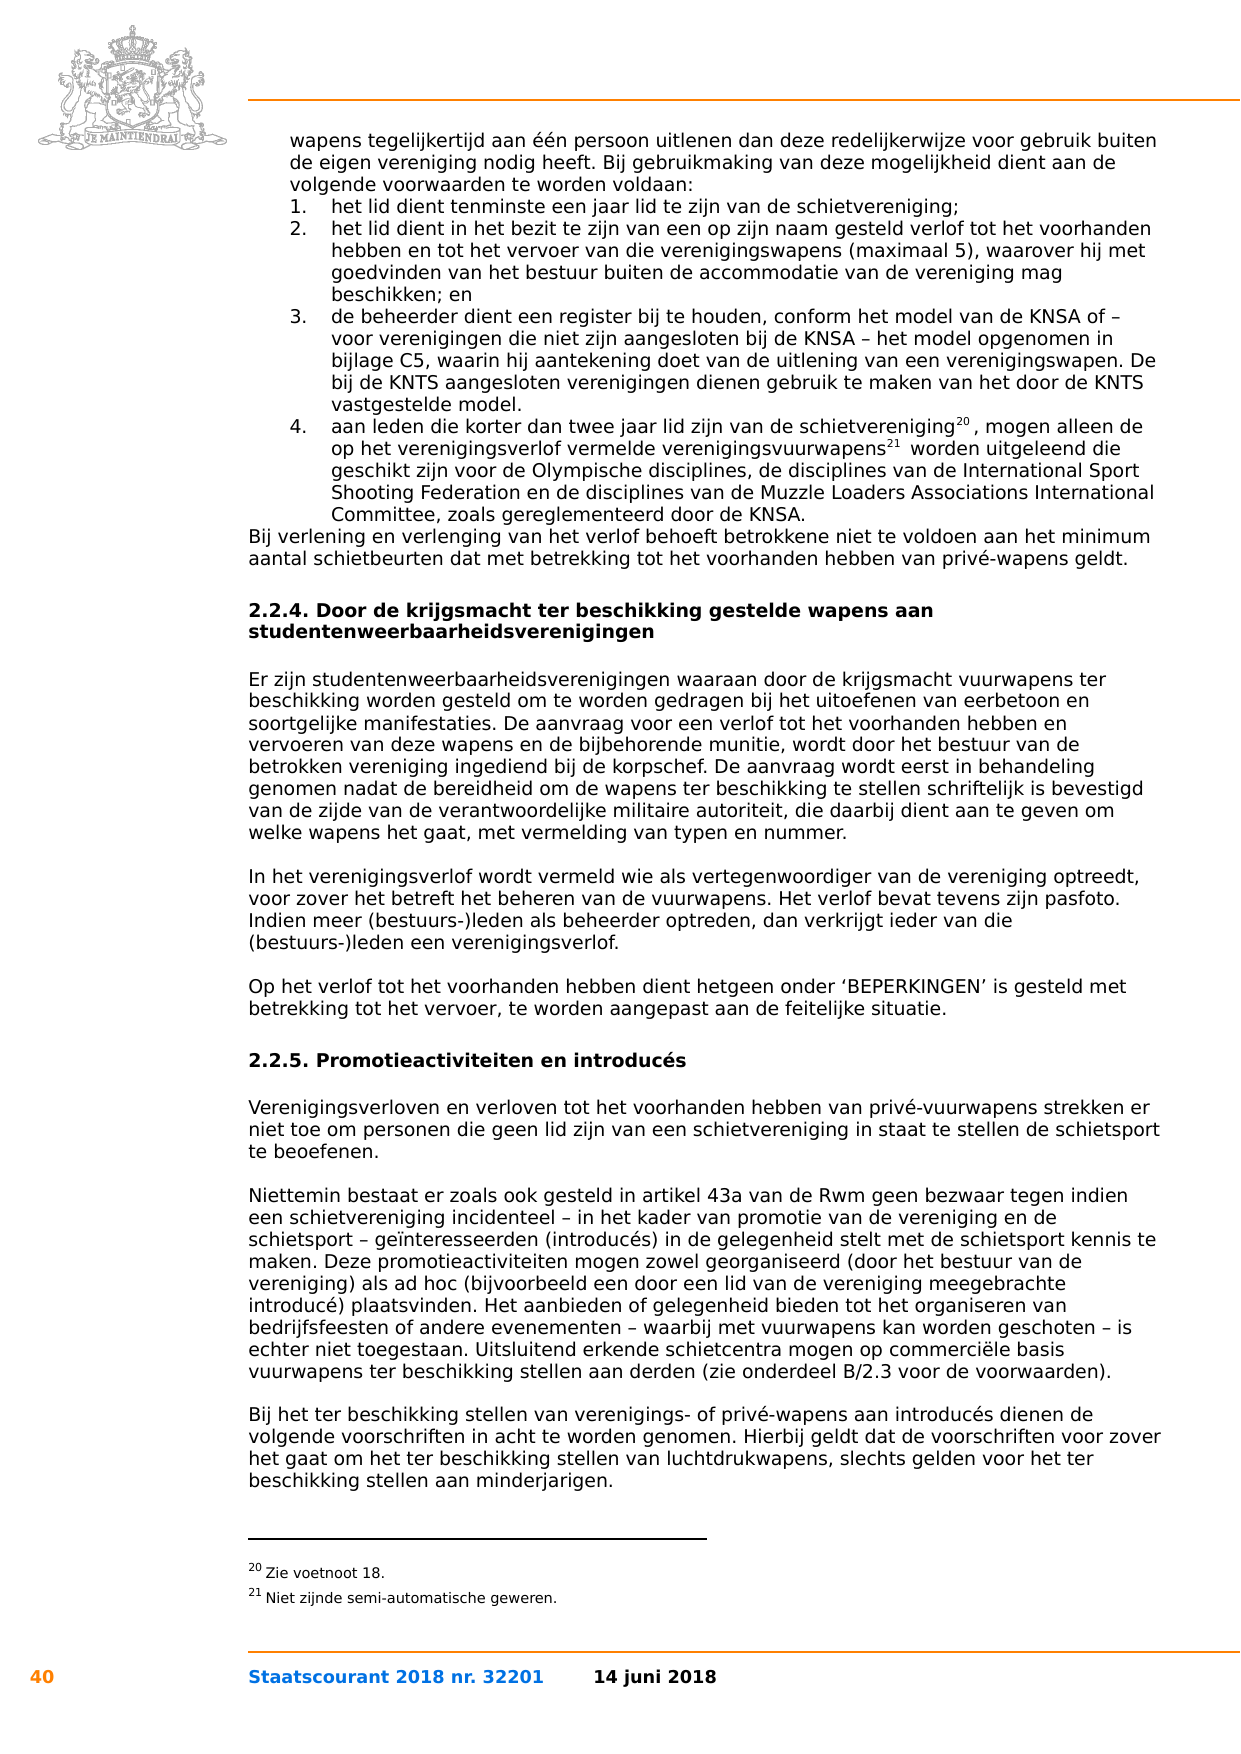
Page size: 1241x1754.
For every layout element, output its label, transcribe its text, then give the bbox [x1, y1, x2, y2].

text Niet zijnde semi-automatische geweren. [248, 1586, 1163, 1608]
text 2. het lid dient in het bezit te zijn van een op zijn naam gesteld verlof tot het voorhanden hebben en tot het vervoer van die verenigingswapens (maximaal 5), waarover hij met goedvinden van het bestuur buiten de accommodatie van de vereniging mag beschikken; en [289, 218, 1163, 306]
text 1. het lid dient tenminste een jaar lid te zijn van de schietvereniging; [289, 196, 1163, 218]
text Zie voetnoot 18. [248, 1561, 1163, 1583]
text Er zijn studentenweerbaarheidsverenigingen waaraan door de krijgsmacht vuurwapens ter beschikking worden gesteld om te worden gedragen bij het uitoefenen van eerbetoon en soortgelijke manifestaties. De aanvraag voor een verlof tot het voorhanden hebben en vervoeren van deze wapens en de bijbehorende munitie, wordt door het bestuur van de betrokken vereniging ingediend bij de korpschef. De aanvraag wordt eerst in behandeling genomen nadat de bereidheid om de wapens ter beschikking te stellen schriftelijk is bevestigd van de zijde van de verantwoordelijke militaire autoriteit, die daarbij dient aan te geven om welke wapens het gaat, met vermelding van typen en nummer. [248, 668, 1163, 844]
text In het verenigingsverlof wordt vermeld wie als vertegenwoordiger van de vereniging optreedt, voor zover het betreft het beheren van de vuurwapens. Het verlof bevat tevens zijn pasfoto. Indien meer (bestuurs-)leden als beheerder optreden, dan verkrijgt ieder van die (bestuurs-)leden een verenigingsverlof. [248, 866, 1163, 954]
picture [38, 25, 227, 150]
text 3. de beheerder dient een register bij te houden, conform het model van de KNSA of – voor verenigingen die niet zijn aangesloten bij de KNSA – het model opgenomen in bijlage C5, waarin hij aantekening doet van de uitlening van een verenigingswapen. De bij de KNTS aangesloten verenigingen dienen gebruik te maken van het door de KNTS vastgestelde model. [289, 306, 1163, 416]
text wapens tegelijkertijd aan één persoon uitlenen dan deze redelijkerwijze voor gebruik buiten de eigen vereniging nodig heeft. Bij gebruikmaking van deze mogelijkheid dient aan de volgende voorwaarden te worden voldaan: [248, 130, 1163, 196]
text Bij het ter beschikking stellen van verenigings- of privé-wapens aan introducés dienen de volgende voorschriften in acht te worden genomen. Hierbij geldt dat de voorschriften voor zover het gaat om het ter beschikking stellen van luchtdrukwapens, slechts gelden voor het ter beschikking stellen aan minderjarigen. [248, 1404, 1163, 1492]
text Verenigingsverloven en verloven tot het voorhanden hebben van privé-vuurwapens strekken er niet toe om personen die geen lid zijn van een schietvereniging in staat te stellen de schietsport te beoefenen. [248, 1097, 1163, 1163]
text Niettemin bestaat er zoals ook gesteld in artikel 43a van de Rwm geen bezwaar tegen indien een schietvereniging incidenteel – in het kader van promotie van de vereniging en de schietsport – geïnteresseerden (introducés) in de gelegenheid stelt met de schietsport kennis te maken. Deze promotieactiviteiten mogen zowel georganiseerd (door het bestuur van de vereniging) als ad hoc (bijvoorbeeld een door een lid van de vereniging meegebrachte introducé) plaatsvinden. Het aanbieden of gelegenheid bieden tot het organiseren van bedrijfsfeesten of andere evenementen – waarbij met vuurwapens kan worden geschoten – is echter niet toegestaan. Uitsluitend erkende schietcentra mogen op commerciële basis vuurwapens ter beschikking stellen aan derden (zie onderdeel B/2.3 voor de voorwaarden). [248, 1185, 1163, 1382]
subtitle 2.2.5. Promotieactiviteiten en introducés [248, 1050, 1163, 1072]
text Bij verlening en verlenging van het verlof behoeft betrokkene niet te voldoen aan het minimum aantal schietbeurten dat met betrekking tot het voorhanden hebben van privé-wapens geldt. [248, 526, 1163, 569]
text Op het verlof tot het voorhanden hebben dient hetgeen onder ‘BEPERKINGEN’ is gesteld met betrekking tot het vervoer, te worden aangepast aan de feitelijke situatie. [248, 976, 1163, 1020]
subtitle 2.2.4. Door de krijgsmacht ter beschikking gestelde wapens aan studentenweerbaarheidsverenigingen [248, 599, 1163, 643]
text 4. aan leden die korter dan twee jaar lid zijn van de schietvereniging, mogen alleen de op het verenigingsverlof vermelde verenigingsvuurwapens worden uitgeleend die geschikt zijn voor de Olympische disciplines, de disciplines van de International Sport Shooting Federation en de disciplines van de Muzzle Loaders Associations International Committee, zoals gereglementeerd door de KNSA. [289, 416, 1163, 526]
